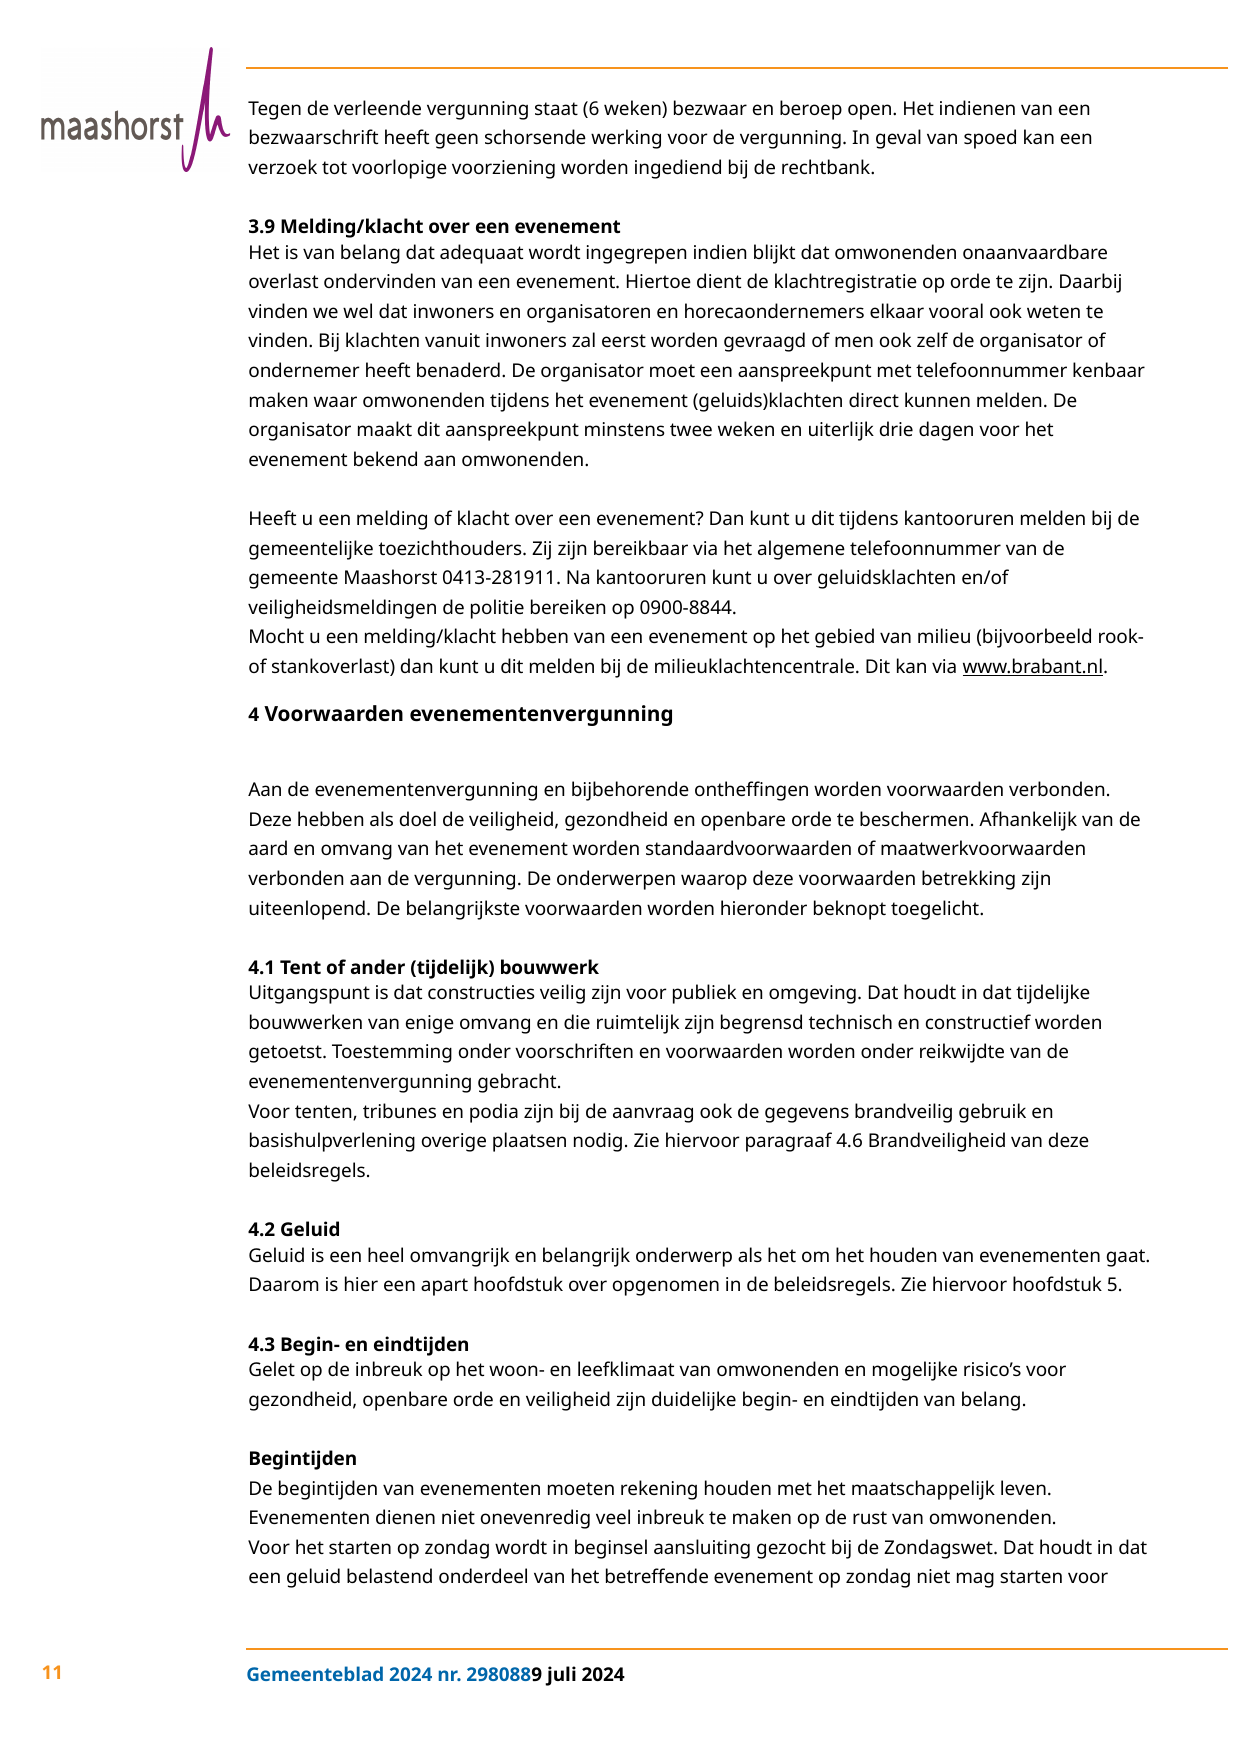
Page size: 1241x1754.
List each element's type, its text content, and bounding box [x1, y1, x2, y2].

text Uitgangspunt is dat constructies veilig zijn voor publiek en omgeving. Dat houdt in dat tijdelijke bouwwerken van enige omvang en die ruimtelijk zijn begrensd technisch en constructief worden getoetst. Toestemming onder voorschriften en voorwaarden worden onder reikwijdte van de evenementenvergunning gebracht. [248, 979, 1152, 1094]
text Mocht u een melding/klacht hebben van een evenement op het gebied van milieu (bijvoorbeeld rook- of stankoverlast) dan kunt u dit melden bij de milieuklachtencentrale. Dit kan via www.brabant.nl. [248, 623, 1152, 679]
text 4.2 Geluid [248, 1216, 1152, 1242]
text Het is van belang dat adequaat wordt ingegrepen indien blijkt dat omwonenden onaanvaardbare overlast ondervinden van een evenement. Hiertoe dient de klachtregistratie op orde te zijn. Daarbij vinden we wel dat inwoners en organisatoren en horecaondernemers elkaar vooral ook weten te vinden. Bij klachten vanuit inwoners zal eerst worden gevraagd of men ook zelf de organisator of ondernemer heeft benaderd. De organisator moet een aanspreekpunt met telefoonnummer kenbaar maken waar omwonenden tijdens het evenement (geluids)klachten direct kunnen melden. De organisator maakt dit aanspreekpunt minstens twee weken en uiterlijk drie dagen voor het evenement bekend aan omwonenden. [248, 239, 1152, 472]
text 4 Voorwaarden evenementenvergunning [248, 699, 1152, 727]
text Aan de evenementenvergunning en bijbehorende ontheffingen worden voorwaarden verbonden. Deze hebben als doel de veiligheid, gezondheid en openbare orde te beschermen. Afhankelijk van de aard en omvang van het evenement worden standaardvoorwaarden of maatwerkvoorwaarden verbonden aan de vergunning. De onderwerpen waarop deze voorwaarden betrekking zijn uiteenlopend. De belangrijkste voorwaarden worden hieronder beknopt toegelicht. [248, 776, 1152, 920]
text Voor tenten, tribunes en podia zijn bij de aanvraag ook de gegevens brandveilig gebruik en basishulpverlening overige plaatsen nodig. Zie hiervoor paragraaf 4.6 Brandveiligheid van deze beleidsregels. [248, 1098, 1152, 1183]
text Voor het starten op zondag wordt in beginsel aansluiting gezocht bij de Zondagswet. Dat houdt in dat een geluid belastend onderdeel van het betreffende evenement op zondag niet mag starten voor [248, 1534, 1152, 1589]
text 3.9 Melding/klacht over een evenement [248, 213, 1152, 239]
text 4.1 Tent of ander (tijdelijk) bouwwerk [248, 954, 1152, 979]
text Heeft u een melding of klacht over een evenement? Dan kunt u dit tijdens kantooruren melden bij de gemeentelijke toezichthouders. Zij zijn bereikbaar via het algemene telefoonnummer van de gemeente Maashorst 0413-281911. Na kantooruren kunt u over geluidsklachten en/of veiligheidsmeldingen de politie bereiken op 0900-8844. [248, 505, 1152, 619]
picture [41, 47, 231, 172]
text De begintijden van evenementen moeten rekening houden met het maatschappelijk leven. Evenementen dienen niet onevenredig veel inbreuk te maken op de rust van omwonenden. [248, 1475, 1152, 1530]
text Gelet op de inbreuk op het woon- en leefklimaat van omwonenden en mogelijke risico’s voor gezondheid, openbare orde en veiligheid zijn duidelijke begin- en eindtijden van belang. [248, 1356, 1152, 1412]
text Geluid is een heel omvangrijk en belangrijk onderwerp als het om het houden van evenementen gaat. Daarom is hier een apart hoofdstuk over opgenomen in de beleidsregels. Zie hiervoor hoofdstuk 5. [248, 1242, 1152, 1297]
text Tegen de verleende vergunning staat (6 weken) bezwaar en beroep open. Het indienen van een bezwaarschrift heeft geen schorsende werking voor de vergunning. In geval van spoed kan een verzoek tot voorlopige voorziening worden ingediend bij de rechtbank. [248, 95, 1152, 180]
text Begintijden [248, 1445, 1152, 1471]
text 4.3 Begin- en eindtijden [248, 1331, 1152, 1356]
